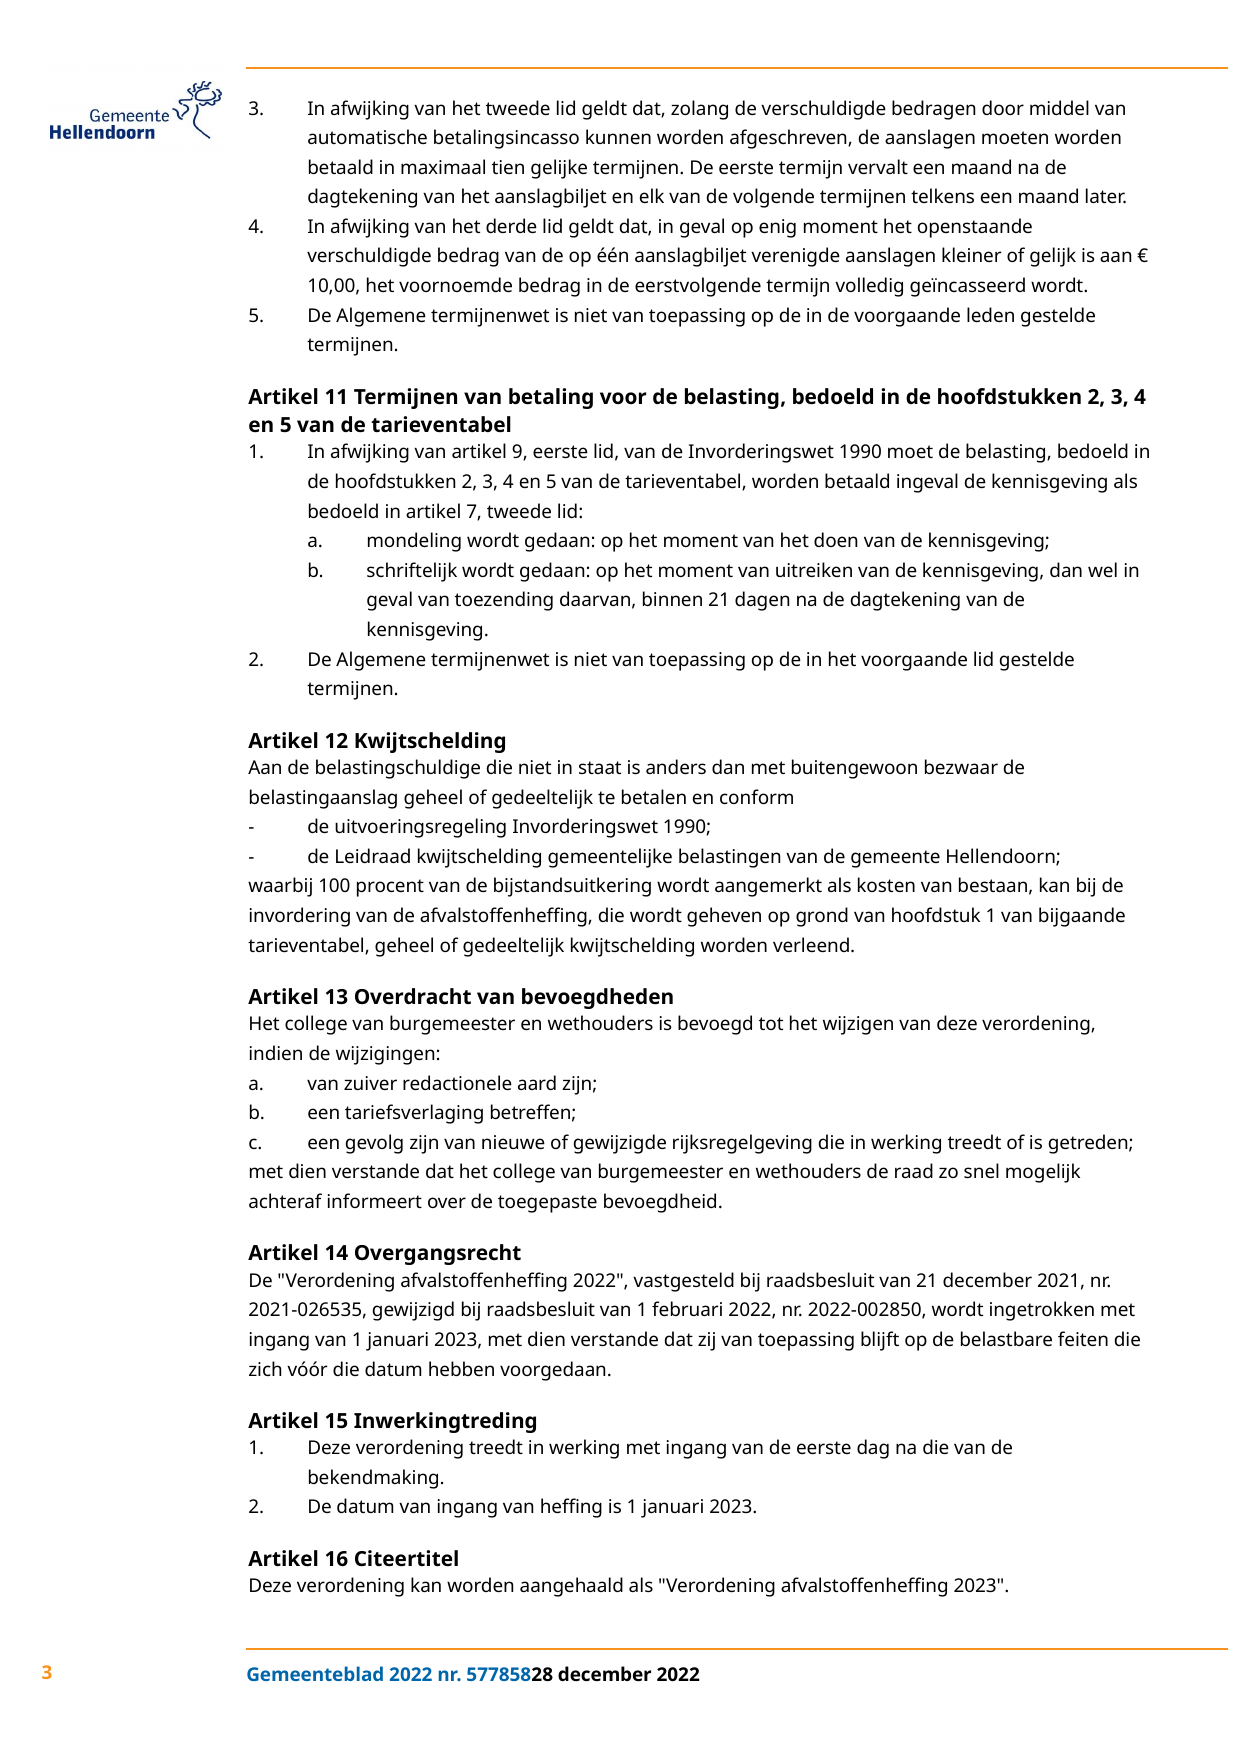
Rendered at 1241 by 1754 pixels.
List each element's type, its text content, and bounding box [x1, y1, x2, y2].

list een gevolg zijn van nieuwe of gewijzigde rijksregelgeving die in werking treedt of is getreden; [248, 1129, 1152, 1155]
list van zuiver redactionele aard zijn; [248, 1070, 1152, 1096]
list de uitvoeringsregeling Invorderingswet 1990; [248, 813, 1152, 839]
list schriftelijk wordt gedaan: op het moment van uitreiken van de kennisgeving, dan wel in geval van toezending daarvan, binnen 21 dagen na de dagtekening van de kennisgeving. [307, 557, 1152, 642]
text Deze verordening kan worden aangehaald als "Verordening afvalstoffenheffing 2023". [248, 1573, 1152, 1598]
list De Algemene termijnenwet is niet van toepassing op de in de voorgaande leden gestelde termijnen. [248, 302, 1152, 357]
text De "Verordening afvalstoffenheffing 2022", vastgesteld bij raadsbesluit van 21 december 2021, nr. 2021-026535, gewijzigd bij raadsbesluit van 1 februari 2022, nr. 2022-002850, wordt ingetrokken met ingang van 1 januari 2023, met dien verstande dat zij van toepassing blijft op de belastbare feiten die zich vóór die datum hebben voorgedaan. [248, 1267, 1152, 1381]
text Artikel 11 Termijnen van betaling voor de belasting, bedoeld in de hoofdstukken 2, 3, 4 en 5 van de tarieventabel [248, 382, 1152, 439]
text Artikel 16 Citeertitel [248, 1544, 1152, 1573]
text Het college van burgemeester en wethouders is bevoegd tot het wijzigen van deze verordening, indien de wijzigingen: [248, 1011, 1152, 1066]
text Artikel 12 Kwijtschelding [248, 726, 1152, 754]
text Artikel 15 Inwerkingtreding [248, 1406, 1152, 1434]
list de Leidraad kwijtschelding gemeentelijke belastingen van de gemeente Hellendoorn; [248, 843, 1152, 869]
list In afwijking van het tweede lid geldt dat, zolang de verschuldigde bedragen door middel van automatische betalingsincasso kunnen worden afgeschreven, de aanslagen moeten worden betaald in maximaal tien gelijke termijnen. De eerste termijn vervalt een maand na de dagtekening van het aanslagbiljet en elk van de volgende termijnen telkens een maand later. [248, 95, 1152, 209]
list Deze verordening treedt in werking met ingang van de eerste dag na die van de bekendmaking. [248, 1434, 1152, 1490]
list De datum van ingang van heffing is 1 januari 2023. [248, 1494, 1152, 1519]
list mondeling wordt gedaan: op het moment van het doen van de kennisgeving; [307, 527, 1152, 553]
picture [41, 47, 231, 172]
list In afwijking van artikel 9, eerste lid, van de Invorderingswet 1990 moet de belasting, bedoeld in de hoofdstukken 2, 3, 4 en 5 van de tarieventabel, worden betaald ingeval de kennisgeving als bedoeld in artikel 7, tweede lid: [248, 439, 1152, 524]
text Artikel 14 Overgangsrecht [248, 1238, 1152, 1267]
text met dien verstande dat het college van burgemeester en wethouders de raad zo snel mogelijk achteraf informeert over de toegepaste bevoegdheid. [248, 1158, 1152, 1214]
list In afwijking van het derde lid geldt dat, in geval op enig moment het openstaande verschuldigde bedrag van de op één aanslagbiljet verenigde aanslagen kleiner of gelijk is aan € 10,00, het voornoemde bedrag in de eerstvolgende termijn volledig geïncasseerd wordt. [248, 213, 1152, 298]
text Aan de belastingschuldige die niet in staat is anders dan met buitengewoon bezwaar de belastingaanslag geheel of gedeeltelijk te betalen en conform [248, 754, 1152, 809]
list De Algemene termijnenwet is niet van toepassing op de in het voorgaande lid gestelde termijnen. [248, 646, 1152, 701]
list een tariefsverlaging betreffen; [248, 1099, 1152, 1125]
text waarbij 100 procent van de bijstandsuitkering wordt aangemerkt als kosten van bestaan, kan bij de invordering van de afvalstoffenheffing, die wordt geheven op grond van hoofdstuk 1 van bijgaande tarieventabel, geheel of gedeeltelijk kwijtschelding worden verleend. [248, 873, 1152, 957]
text Artikel 13 Overdracht van bevoegdheden [248, 982, 1152, 1011]
